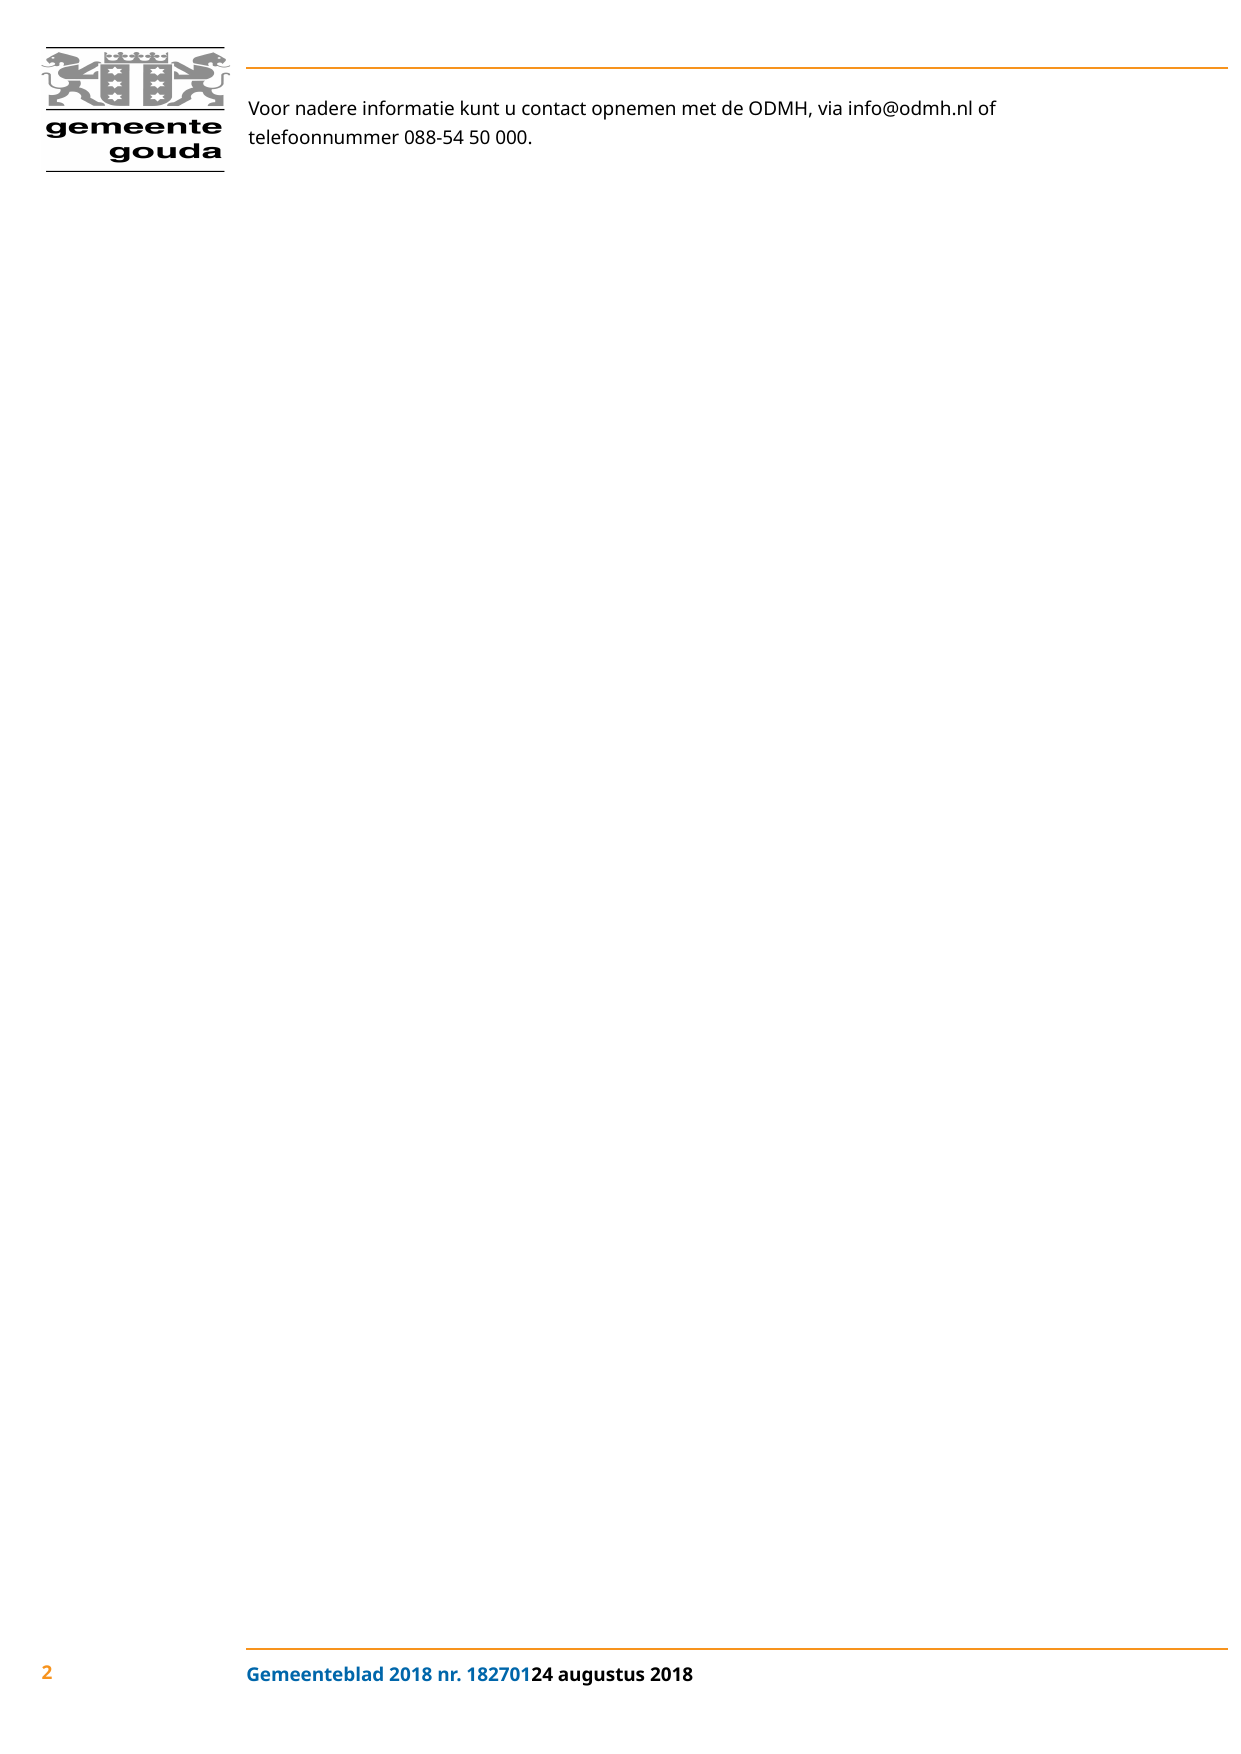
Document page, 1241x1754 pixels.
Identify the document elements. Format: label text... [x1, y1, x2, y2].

picture [41, 47, 231, 172]
text Voor nadere informatie kunt u contact opnemen met de ODMH, via info@odmh.nl of telefoonnummer 088-54 50 000. [248, 95, 1152, 150]
